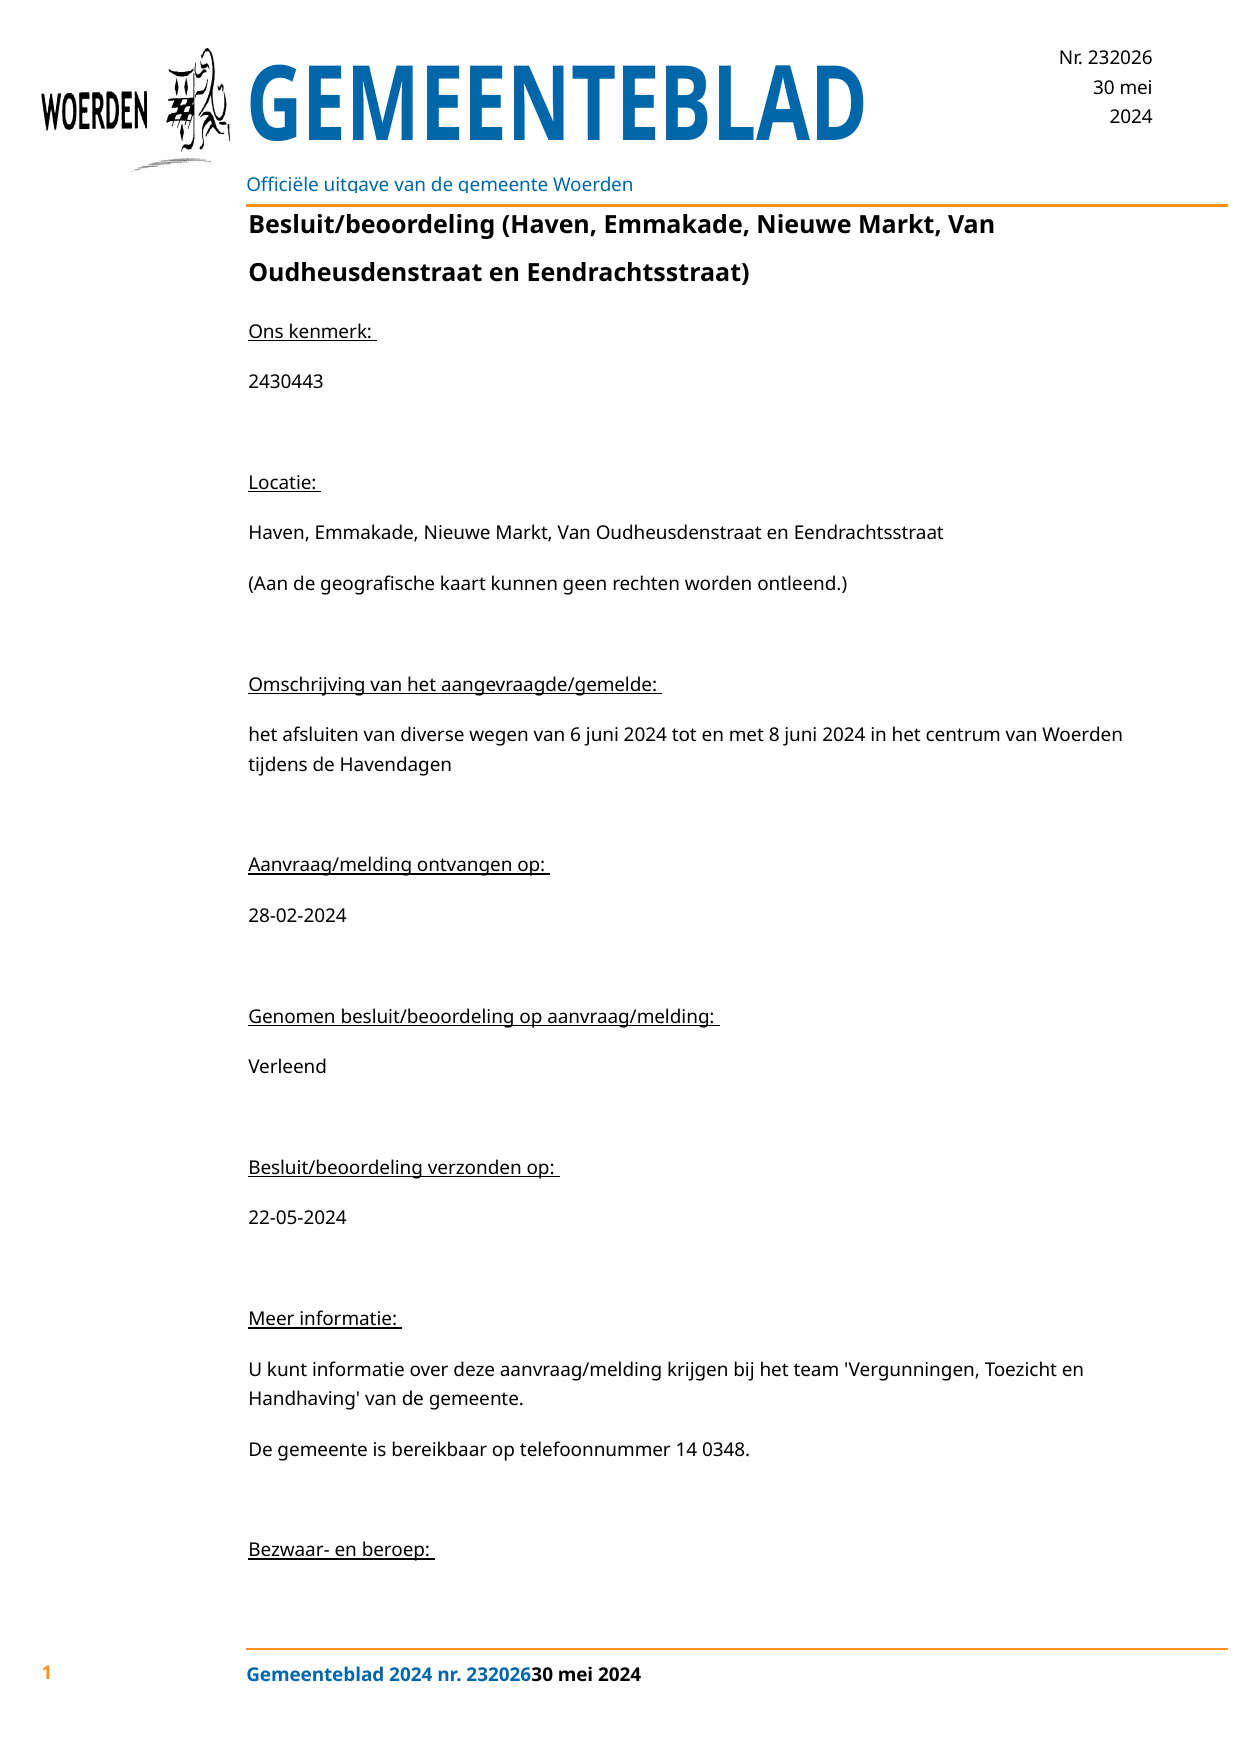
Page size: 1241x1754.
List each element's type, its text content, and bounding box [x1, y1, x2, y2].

text 2430443 [248, 368, 1152, 394]
text (Aan de geografische kaart kunnen geen rechten worden ontleend.) [248, 570, 1152, 596]
text 28-02-2024 [248, 902, 1152, 928]
text Verleend [248, 1053, 1152, 1079]
text Besluit/beoordeling (Haven, Emmakade, Nieuwe Markt, Van Oudheusdenstraat en Eendrachtsstraat) [248, 207, 1152, 288]
text 22-05-2024 [248, 1204, 1152, 1230]
text Omschrijving van het aangevraagde/gemelde: [248, 671, 1152, 697]
text Haven, Emmakade, Nieuwe Markt, Van Oudheusdenstraat en Eendrachtsstraat [248, 519, 1152, 545]
text U kunt informatie over deze aanvraag/melding krijgen bij het team 'Vergunningen, Toezicht en Handhaving' van de gemeente. [248, 1356, 1152, 1411]
text het afsluiten van diverse wegen van 6 juni 2024 tot en met 8 juni 2024 in het centrum van Woerden tijdens de Havendagen [248, 721, 1152, 777]
text Besluit/beoordeling verzonden op: [248, 1154, 1152, 1180]
text Ons kenmerk: [248, 318, 1152, 344]
text Meer informatie: [248, 1305, 1152, 1331]
text Locatie: [248, 469, 1152, 495]
text Bezwaar- en beroep: [248, 1537, 1152, 1562]
picture [41, 47, 231, 172]
text Aanvraag/melding ontvangen op: [248, 852, 1152, 877]
text De gemeente is bereikbaar op telefoonnummer 14 0348. [248, 1436, 1152, 1462]
text Genomen besluit/beoordeling op aanvraag/melding: [248, 1003, 1152, 1029]
